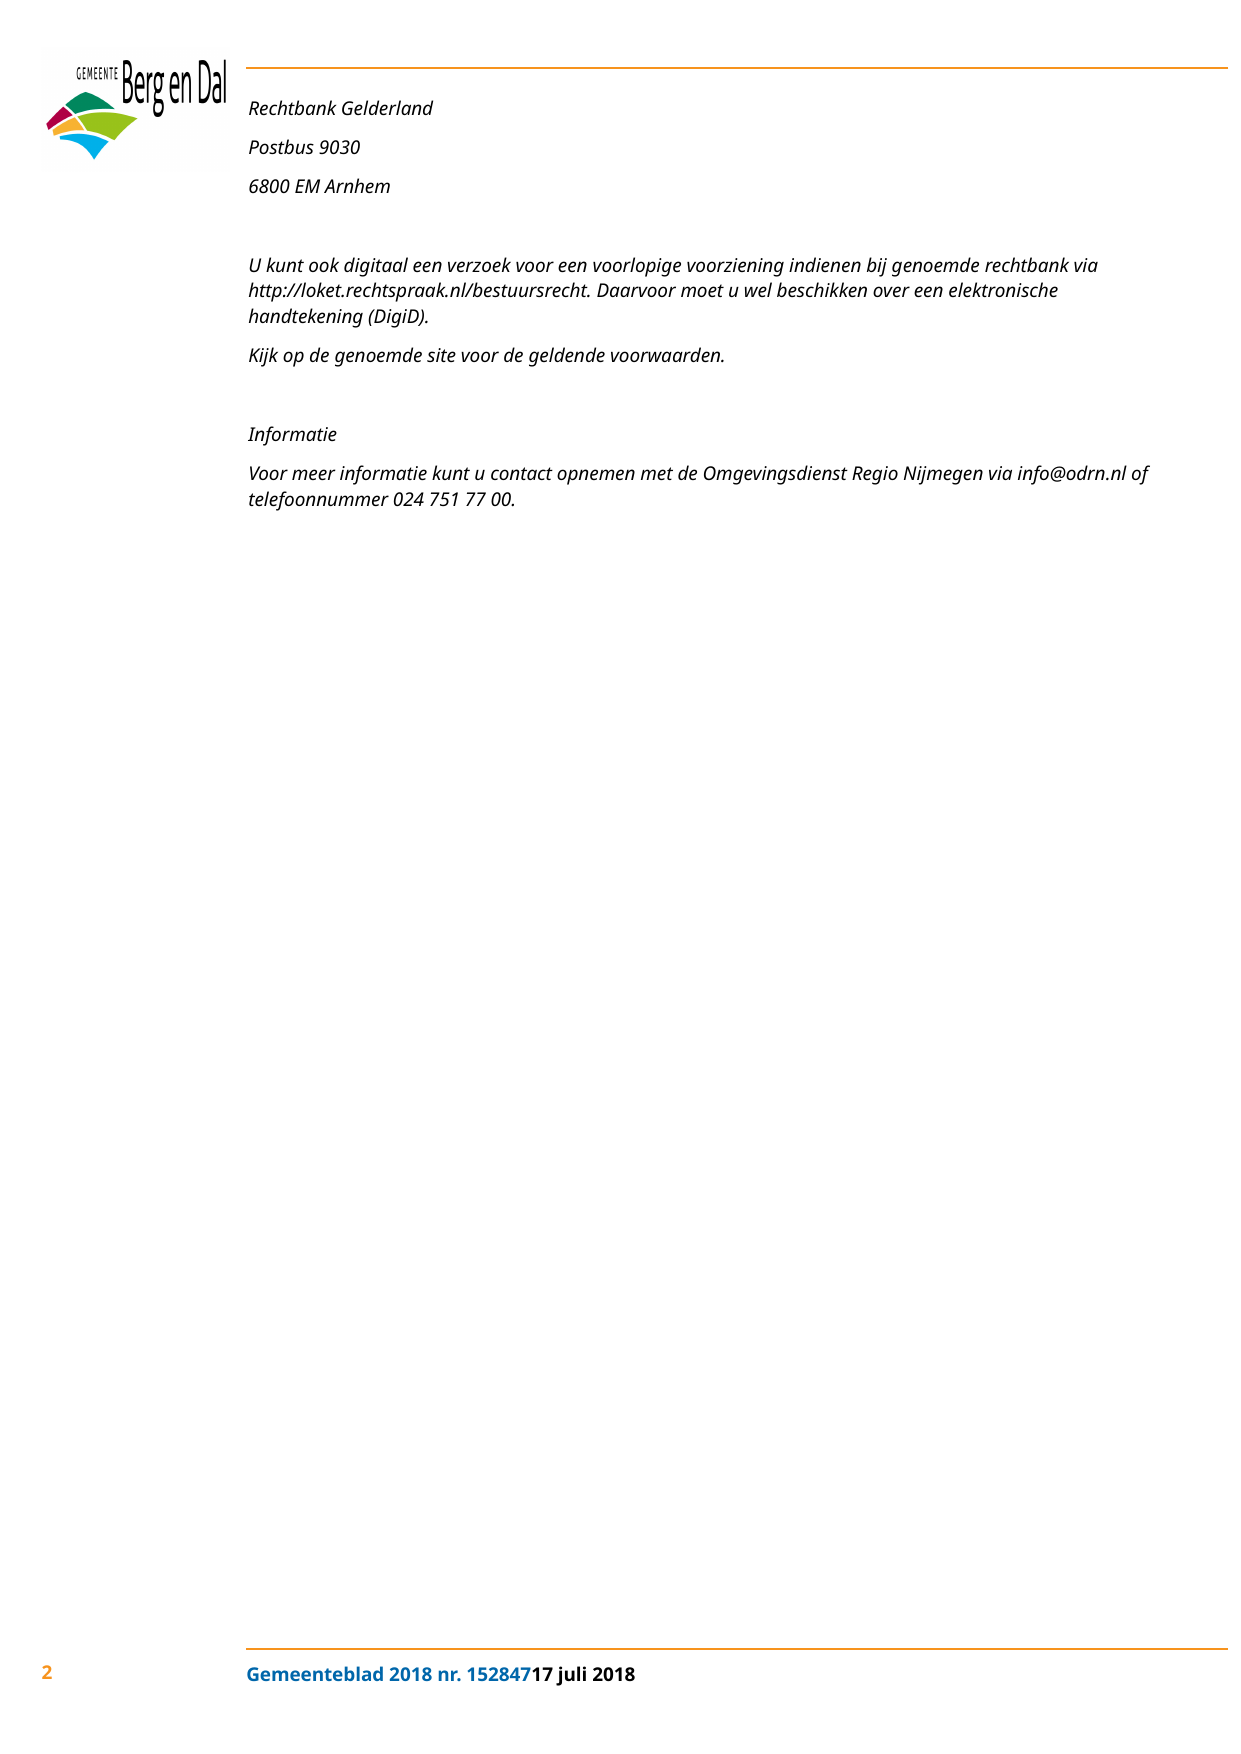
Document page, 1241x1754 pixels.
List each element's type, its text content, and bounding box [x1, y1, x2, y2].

text Informatie [248, 421, 1152, 447]
text Voor meer informatie kunt u contact opnemen met de Omgevingsdienst Regio Nijmegen via info@odrn.nl of telefoonnummer 024 751 77 00. [248, 460, 1152, 512]
text U kunt ook digitaal een verzoek voor een voorlopige voorziening indienen bij genoemde rechtbank via http://loket.rechtspraak.nl/bestuursrecht. Daarvoor moet u wel beschikken over een elektronische handtekening (DigiD). [248, 252, 1152, 329]
text Rechtbank Gelderland [248, 95, 1152, 121]
text Postbus 9030 [248, 134, 1152, 160]
text 6800 EM Arnhem [248, 173, 1152, 199]
text Kijk op de genoemde site voor de geldende voorwaarden. [248, 343, 1152, 368]
picture [41, 47, 231, 172]
